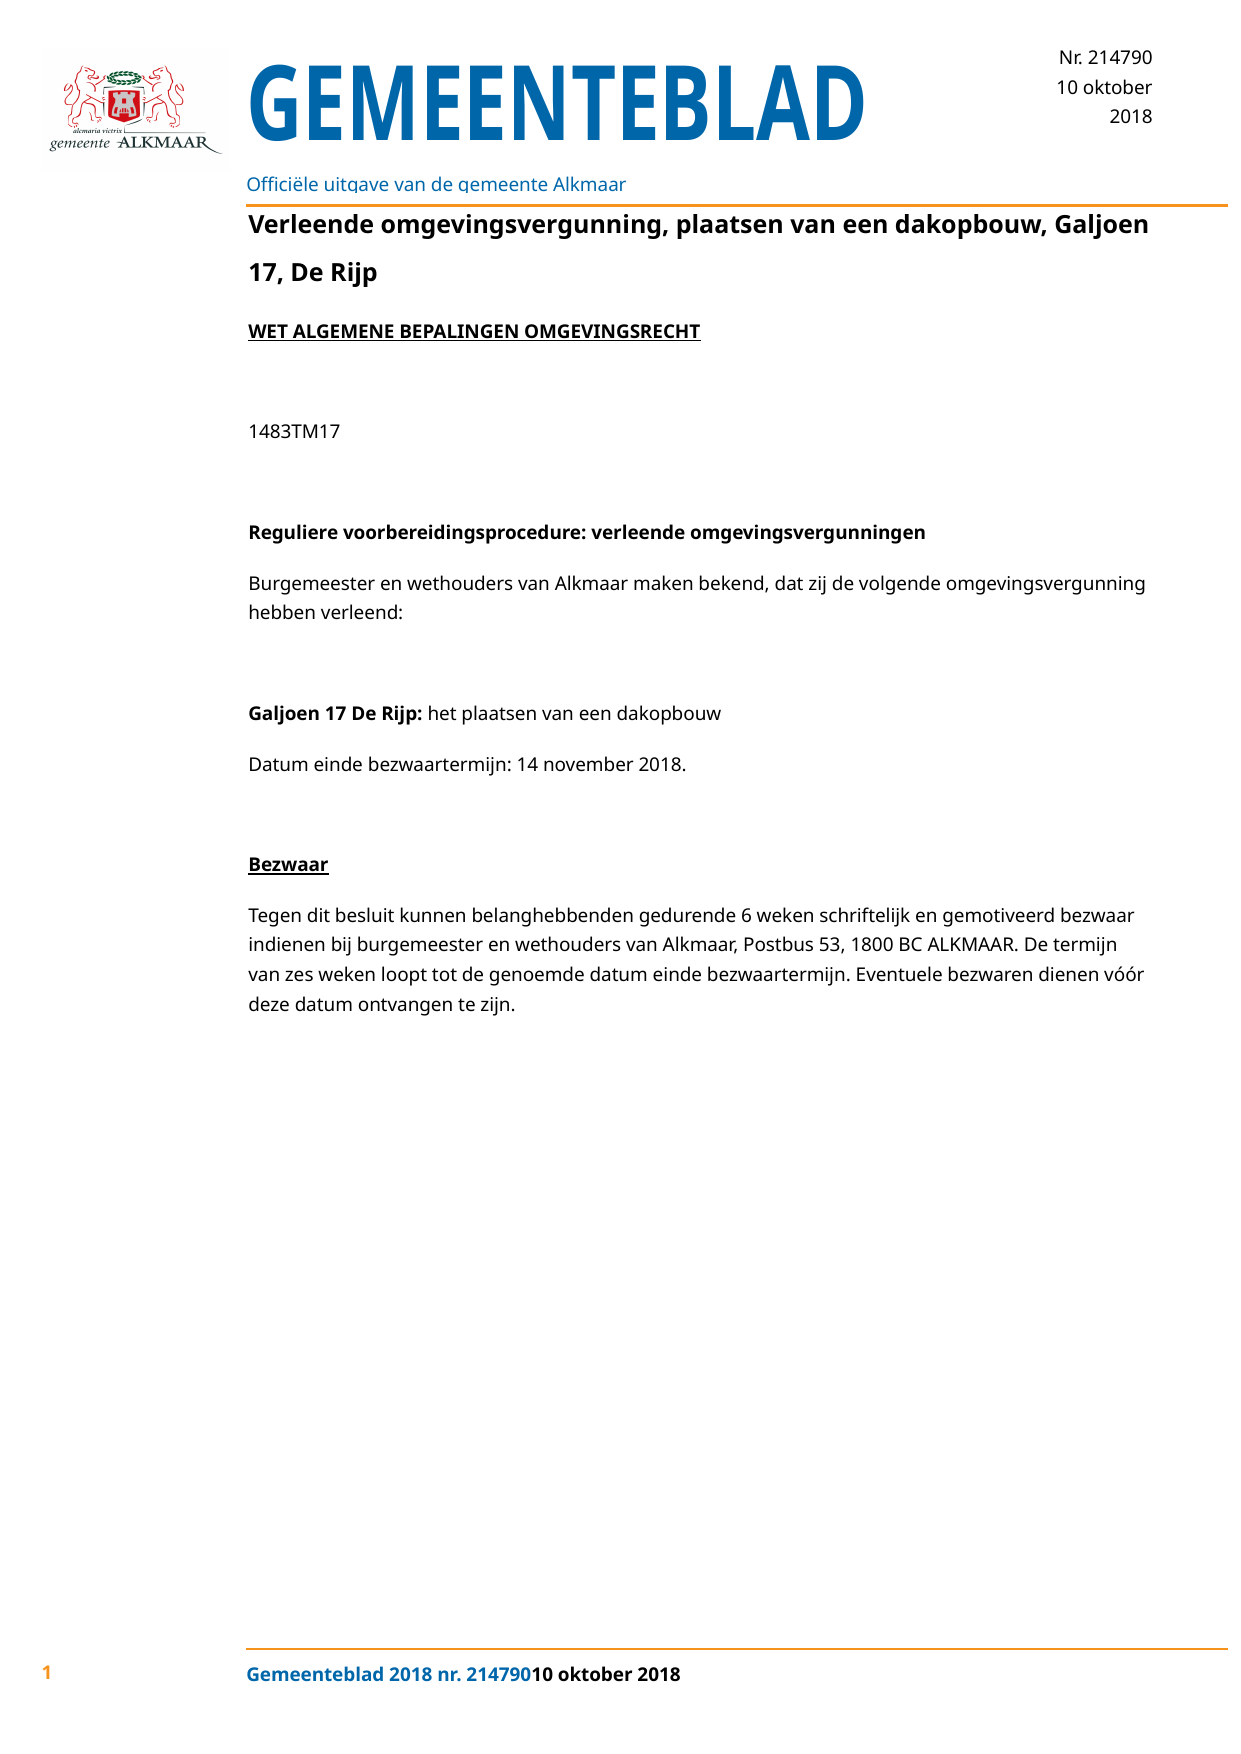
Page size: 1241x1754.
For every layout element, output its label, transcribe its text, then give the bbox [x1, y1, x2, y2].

text Galjoen 17 De Rijp: het plaatsen van een dakopbouw [248, 700, 1152, 726]
text Datum einde bezwaartermijn: 14 november 2018. [248, 751, 1152, 777]
picture [41, 47, 231, 172]
text WET ALGEMENE BEPALINGEN OMGEVINGSRECHT [248, 318, 1152, 344]
text Bezwaar [248, 852, 1152, 877]
text Burgemeester en wethouders van Alkmaar maken bekend, dat zij de volgende omgevingsvergunning hebben verleend: [248, 570, 1152, 625]
text 1483TM17 [248, 419, 1152, 444]
text Tegen dit besluit kunnen belanghebbenden gedurende 6 weken schriftelijk en gemotiveerd bezwaar indienen bij burgemeester en wethouders van Alkmaar, Postbus 53, 1800 BC ALKMAAR. De termijn van zes weken loopt tot de genoemde datum einde bezwaartermijn. Eventuele bezwaren dienen vóór deze datum ontvangen te zijn. [248, 902, 1152, 1017]
text Verleende omgevingsvergunning, plaatsen van een dakopbouw, Galjoen 17, De Rijp [248, 207, 1152, 288]
text Reguliere voorbereidingsprocedure: verleende omgevingsvergunningen [248, 519, 1152, 545]
